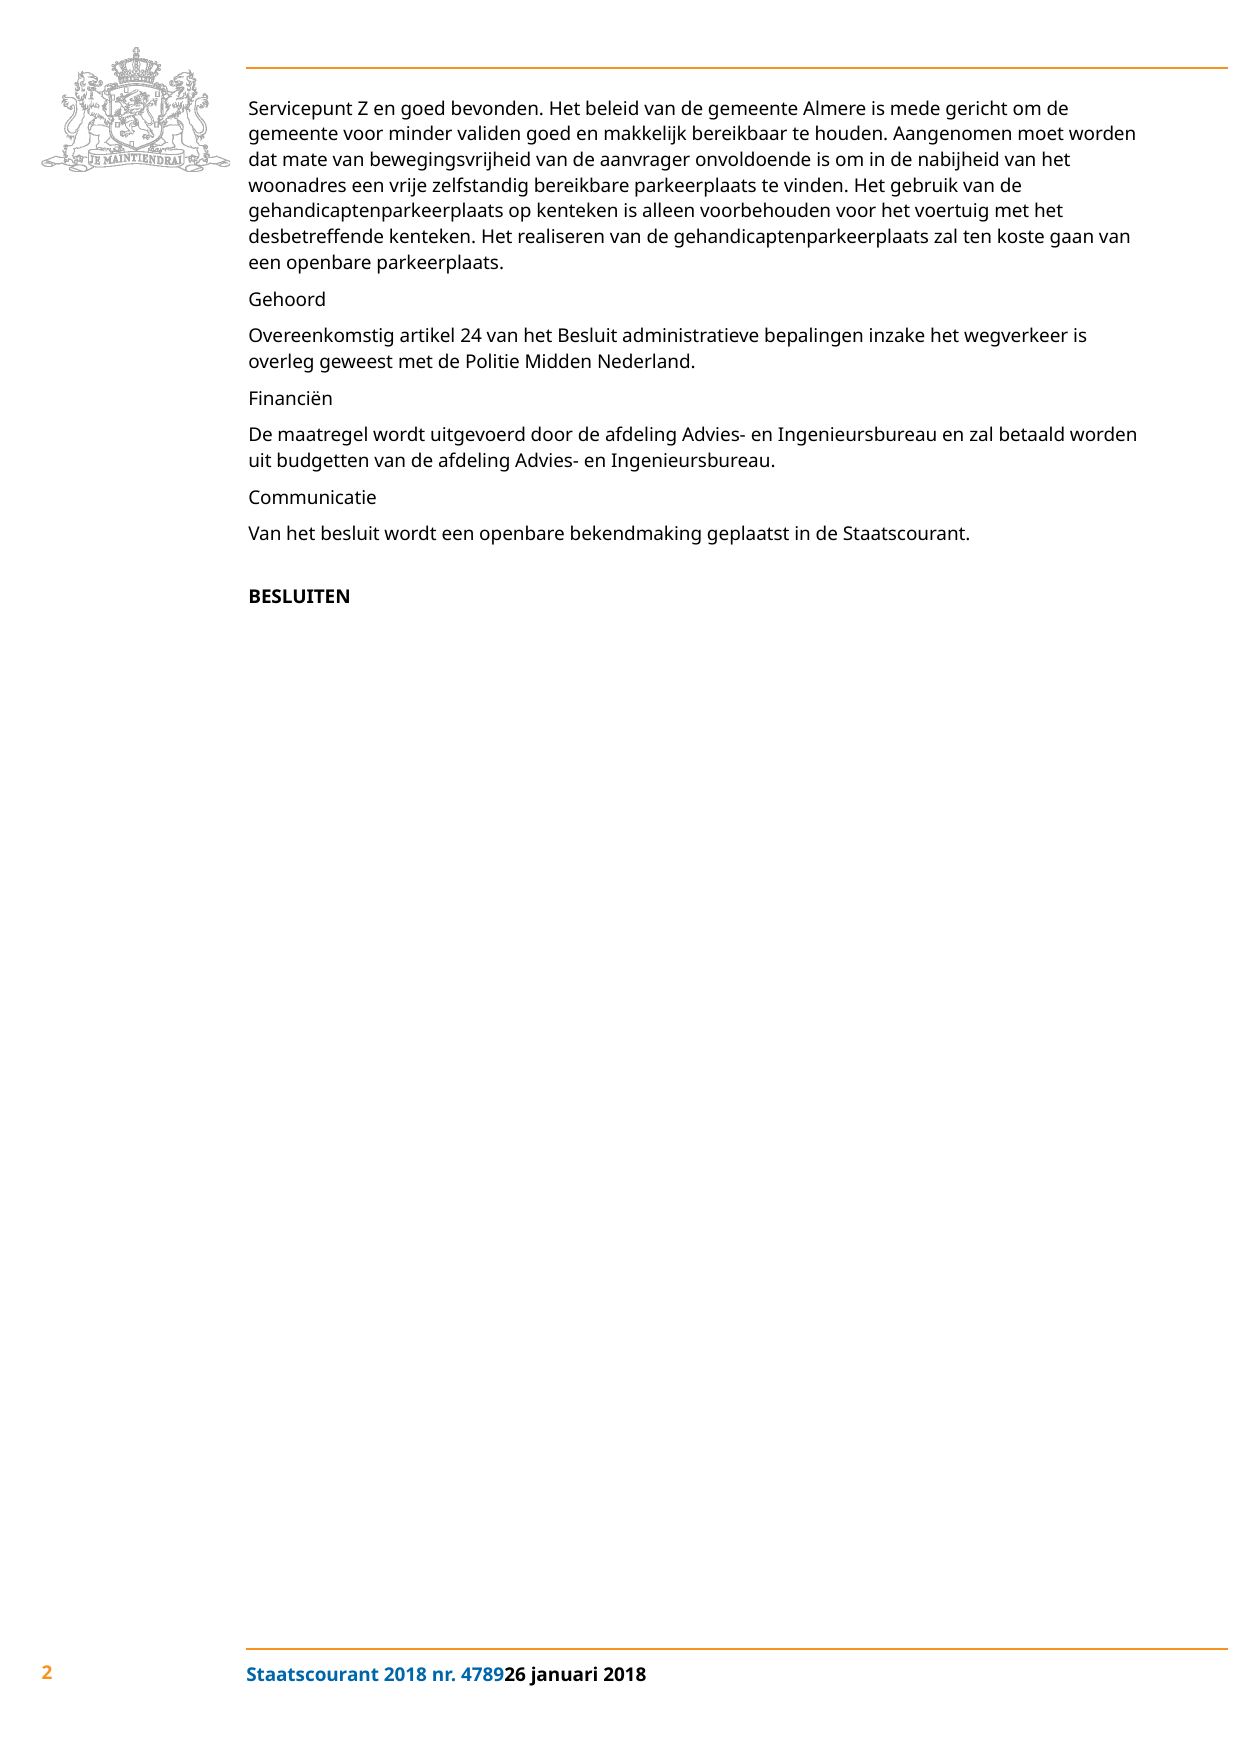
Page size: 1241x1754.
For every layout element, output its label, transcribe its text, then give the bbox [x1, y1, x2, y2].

text Van het besluit wordt een openbare bekendmaking geplaatst in de Staatscourant. [248, 521, 1152, 546]
text Communicatie [248, 484, 1152, 510]
text De maatregel wordt uitgevoerd door de afdeling Advies- en Ingenieursbureau en zal betaald worden uit budgetten van de afdeling Advies- en Ingenieursbureau. [248, 422, 1152, 473]
picture [41, 47, 231, 172]
text BESLUITEN [248, 583, 1152, 609]
text Financiën [248, 385, 1152, 411]
text Gehoord [248, 286, 1152, 312]
text Servicepunt Z en goed bevonden. Het beleid van de gemeente Almere is mede gericht om de gemeente voor minder validen goed en makkelijk bereikbaar te houden. Aangenomen moet worden dat mate van bewegingsvrijheid van de aanvrager onvoldoende is om in de nabijheid van het woonadres een vrije zelfstandig bereikbare parkeerplaats te vinden. Het gebruik van de gehandicaptenparkeerplaats op kenteken is alleen voorbehouden voor het voertuig met het desbetreffende kenteken. Het realiseren van de gehandicaptenparkeerplaats zal ten koste gaan van een openbare parkeerplaats. [248, 95, 1152, 275]
text Overeenkomstig artikel 24 van het Besluit administratieve bepalingen inzake het wegverkeer is overleg geweest met de Politie Midden Nederland. [248, 322, 1152, 374]
